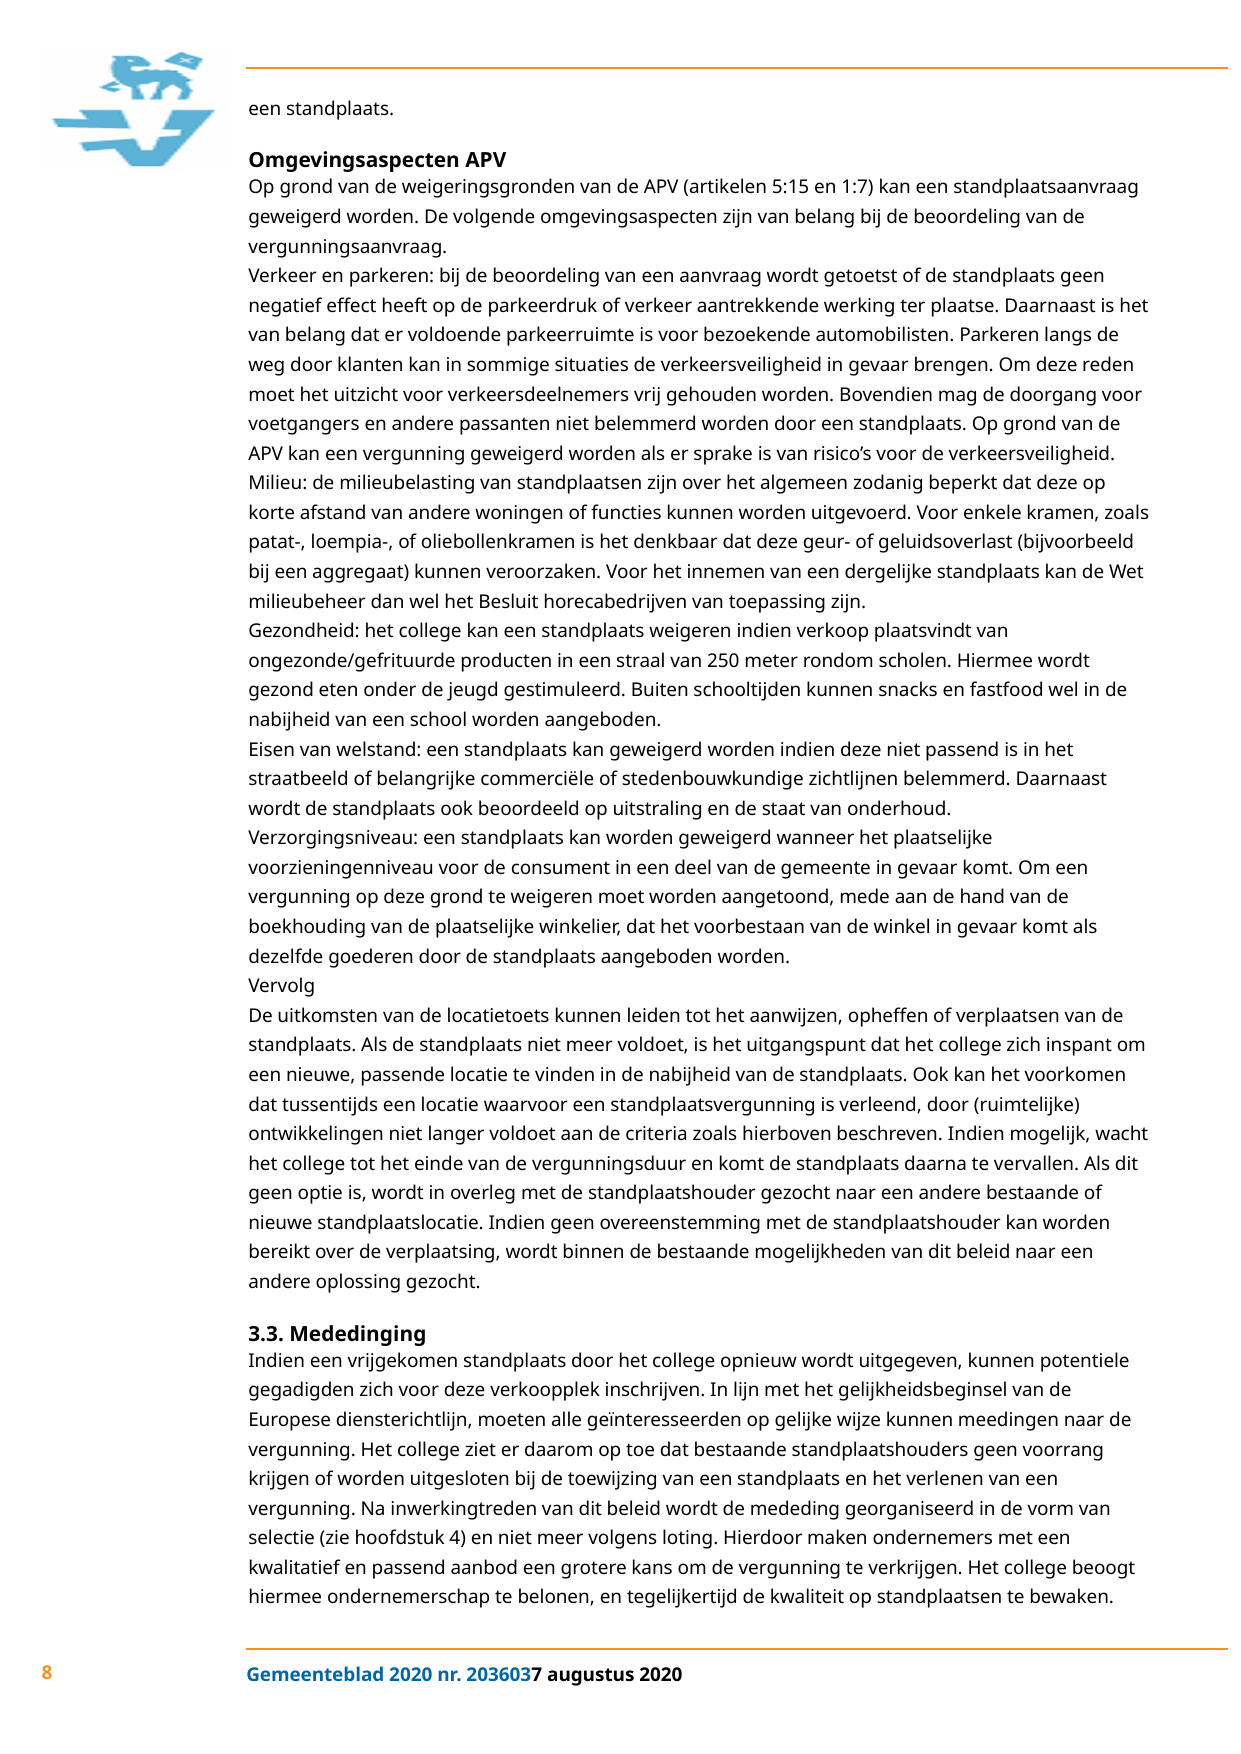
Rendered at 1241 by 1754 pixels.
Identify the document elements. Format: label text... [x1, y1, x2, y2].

text Milieu: de milieubelasting van standplaatsen zijn over het algemeen zodanig beperkt dat deze op korte afstand van andere woningen of functies kunnen worden uitgevoerd. Voor enkele kramen, zoals patat-, loempia-, of oliebollenkramen is het denkbaar dat deze geur- of geluidsoverlast (bijvoorbeeld bij een aggregaat) kunnen veroorzaken. Voor het innemen van een dergelijke standplaats kan de Wet milieubeheer dan wel het Besluit horecabedrijven van toepassing zijn. [248, 469, 1152, 613]
text De uitkomsten van de locatietoets kunnen leiden tot het aanwijzen, opheffen of verplaatsen van de standplaats. Als de standplaats niet meer voldoet, is het uitgangspunt dat het college zich inspant om een nieuwe, passende locatie te vinden in de nabijheid van de standplaats. Ook kan het voorkomen dat tussentijds een locatie waarvoor een standplaatsvergunning is verleend, door (ruimtelijke) ontwikkelingen niet langer voldoet aan de criteria zoals hierboven beschreven. Indien mogelijk, wacht het college tot het einde van de vergunningsduur en komt de standplaats daarna te vervallen. Als dit geen optie is, wordt in overleg met de standplaatshouder gezocht naar een andere bestaande of nieuwe standplaatslocatie. Indien geen overeenstemming met de standplaatshouder kan worden bereikt over de verplaatsing, wordt binnen de bestaande mogelijkheden van dit beleid naar een andere oplossing gezocht. [248, 1002, 1152, 1294]
text 3.3. Mededinging [248, 1319, 1152, 1347]
text een standplaats. [248, 95, 1152, 121]
text Vervolg [248, 972, 1152, 998]
text Indien een vrijgekomen standplaats door het college opnieuw wordt uitgegeven, kunnen potentiele gegadigden zich voor deze verkoopplek inschrijven. In lijn met het gelijkheidsbeginsel van de Europese diensterichtlijn, moeten alle geïnteresseerden op gelijke wijze kunnen meedingen naar de vergunning. Het college ziet er daarom op toe dat bestaande standplaatshouders geen voorrang krijgen of worden uitgesloten bij de toewijzing van een standplaats en het verlenen van een vergunning. Na inwerkingtreden van dit beleid wordt de mededing georganiseerd in de vorm van selectie (zie hoofdstuk 4) en niet meer volgens loting. Hierdoor maken ondernemers met een kwalitatief en passend aanbod een grotere kans om de vergunning te verkrijgen. Het college beoogt hiermee ondernemerschap te belonen, en tegelijkertijd de kwaliteit op standplaatsen te bewaken. [248, 1347, 1152, 1609]
text Op grond van de weigeringsgronden van de APV (artikelen 5:15 en 1:7) kan een standplaatsaanvraag geweigerd worden. De volgende omgevingsaspecten zijn van belang bij de beoordeling van de vergunningsaanvraag. [248, 174, 1152, 258]
text Verkeer en parkeren: bij de beoordeling van een aanvraag wordt getoetst of de standplaats geen negatief effect heeft op de parkeerdruk of verkeer aantrekkende werking ter plaatse. Daarnaast is het van belang dat er voldoende parkeerruimte is voor bezoekende automobilisten. Parkeren langs de weg door klanten kan in sommige situaties de verkeersveiligheid in gevaar brengen. Om deze reden moet het uitzicht voor verkeersdeelnemers vrij gehouden worden. Bovendien mag de doorgang voor voetgangers en andere passanten niet belemmerd worden door een standplaats. Op grond van de APV kan een vergunning geweigerd worden als er sprake is van risico’s voor de verkeersveiligheid. [248, 262, 1152, 466]
text Gezondheid: het college kan een standplaats weigeren indien verkoop plaatsvindt van ongezonde/gefrituurde producten in een straal van 250 meter rondom scholen. Hiermee wordt gezond eten onder de jeugd gestimuleerd. Buiten schooltijden kunnen snacks en fastfood wel in de nabijheid van een school worden aangeboden. [248, 617, 1152, 732]
text Verzorgingsniveau: een standplaats kan worden geweigerd wanneer het plaatselijke voorzieningenniveau voor de consument in een deel van de gemeente in gevaar komt. Om een vergunning op deze grond te weigeren moet worden aangetoond, mede aan de hand van de boekhouding van de plaatselijke winkelier, dat het voorbestaan van de winkel in gevaar komt als dezelfde goederen door de standplaats aangeboden worden. [248, 824, 1152, 968]
text Eisen van welstand: een standplaats kan geweigerd worden indien deze niet passend is in het straatbeeld of belangrijke commerciële of stedenbouwkundige zichtlijnen belemmerd. Daarnaast wordt de standplaats ook beoordeeld op uitstraling en de staat van onderhoud. [248, 736, 1152, 821]
picture [41, 47, 231, 172]
text Omgevingsaspecten APV [248, 145, 1152, 174]
